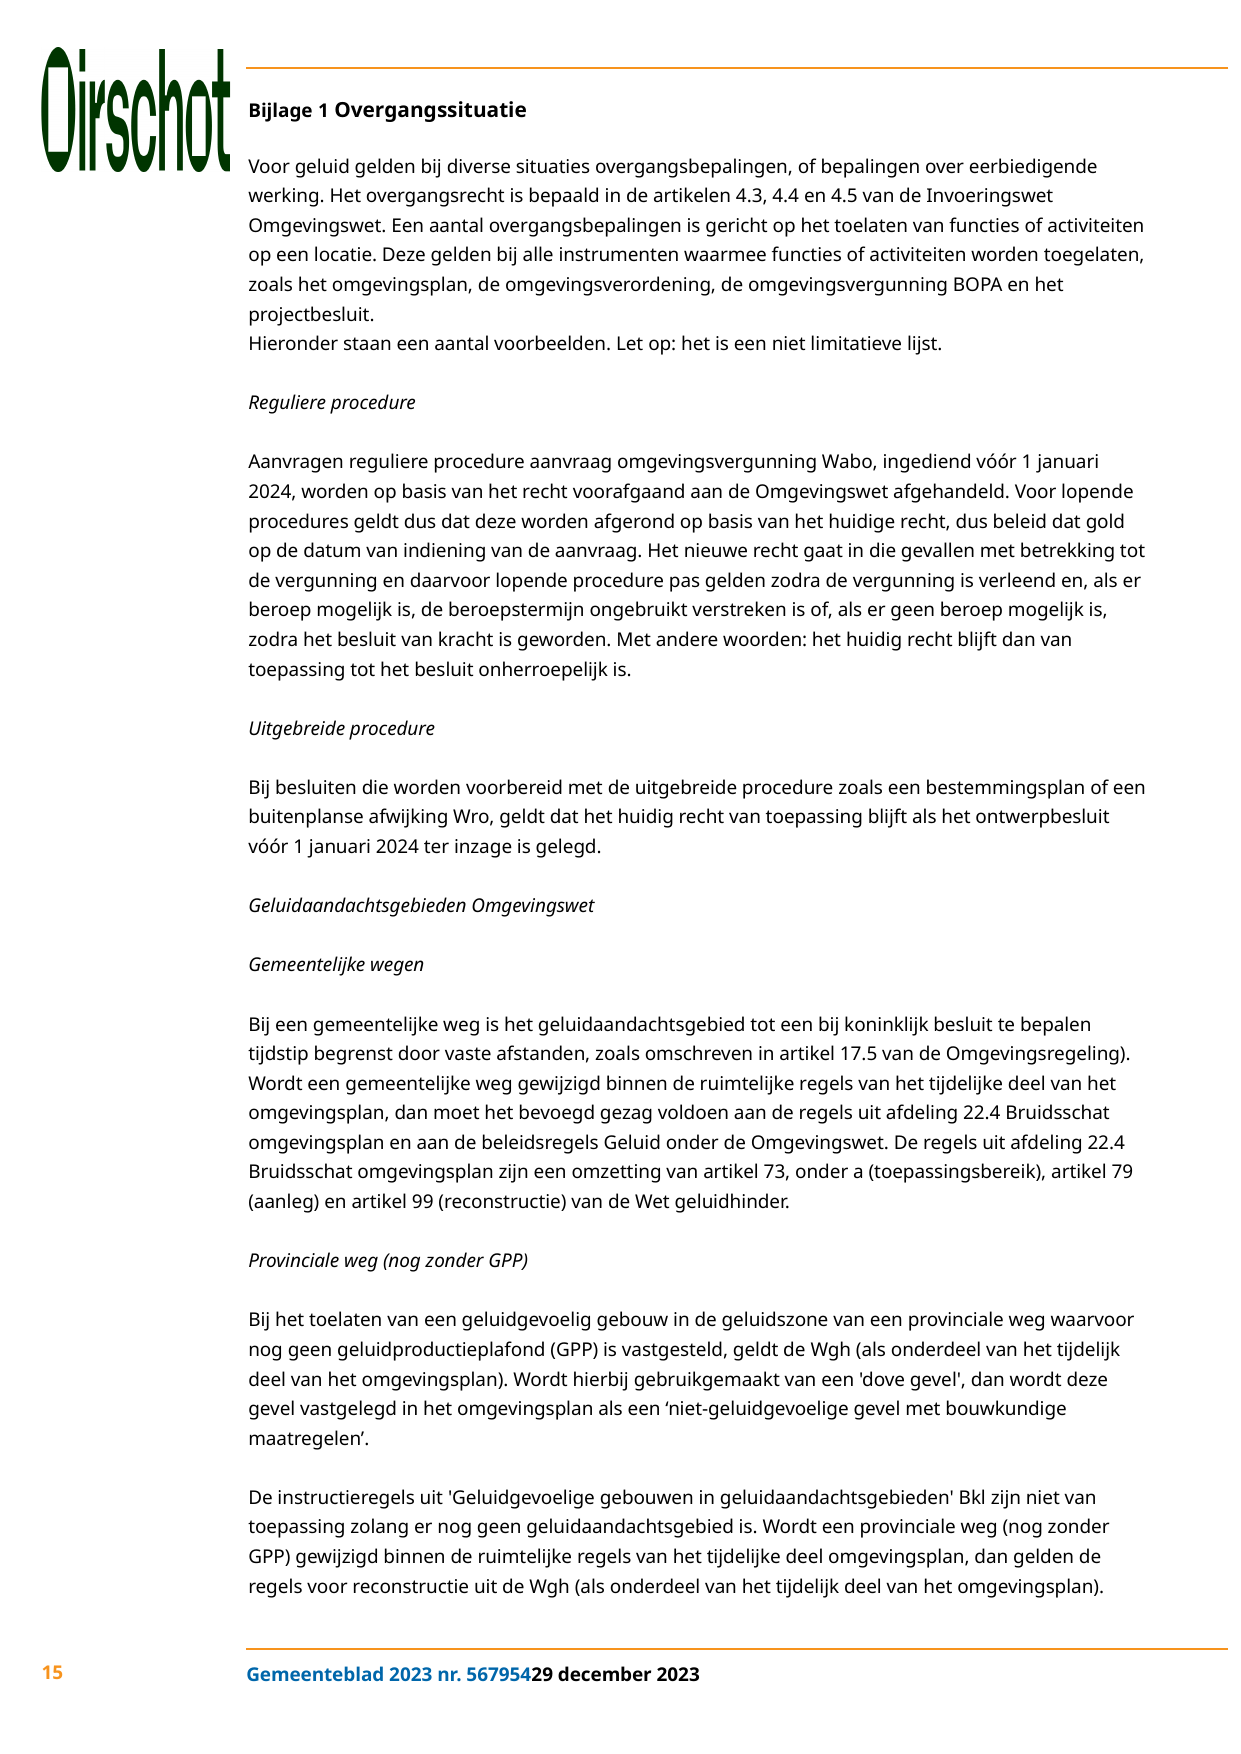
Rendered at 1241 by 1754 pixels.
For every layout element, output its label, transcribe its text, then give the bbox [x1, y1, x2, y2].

text Hieronder staan een aantal voorbeelden. Let op: het is een niet limitatieve lijst. [248, 330, 1152, 356]
text Bij een gemeentelijke weg is het geluidaandachtsgebied tot een bij koninklijk besluit te bepalen tijdstip begrenst door vaste afstanden, zoals omschreven in artikel 17.5 van de Omgevingsregeling). Wordt een gemeentelijke weg gewijzigd binnen de ruimtelijke regels van het tijdelijke deel van het omgevingsplan, dan moet het bevoegd gezag voldoen aan de regels uit afdeling 22.4 Bruidsschat omgevingsplan en aan de beleidsregels Geluid onder de Omgevingswet. De regels uit afdeling 22.4 Bruidsschat omgevingsplan zijn een omzetting van artikel 73, onder a (toepassingsbereik), artikel 79 (aanleg) en artikel 99 (reconstructie) van de Wet geluidhinder. [248, 1011, 1152, 1214]
text Geluidaandachtsgebieden Omgevingswet [248, 892, 1152, 918]
text De instructieregels uit 'Geluidgevoelige gebouwen in geluidaandachtsgebieden' Bkl zijn niet van toepassing zolang er nog geen geluidaandachtsgebied is. Wordt een provinciale weg (nog zonder GPP) gewijzigd binnen de ruimtelijke regels van het tijdelijke deel omgevingsplan, dan gelden de regels voor reconstructie uit de Wgh (als onderdeel van het tijdelijk deel van het omgevingsplan). [248, 1484, 1152, 1599]
text Bij het toelaten van een geluidgevoelig gebouw in de geluidszone van een provinciale weg waarvoor nog geen geluidproductieplafond (GPP) is vastgesteld, geldt de Wgh (als onderdeel van het tijdelijk deel van het omgevingsplan). Wordt hierbij gebruikgemaakt van een 'dove gevel', dan wordt deze gevel vastgelegd in het omgevingsplan als een ‘niet-geluidgevoelige gevel met bouwkundige maatregelen’. [248, 1307, 1152, 1451]
text Reguliere procedure [248, 389, 1152, 415]
text Gemeentelijke wegen [248, 952, 1152, 977]
text Provinciale weg (nog zonder GPP) [248, 1247, 1152, 1273]
text Uitgebreide procedure [248, 715, 1152, 741]
text Aanvragen reguliere procedure aanvraag omgevingsvergunning Wabo, ingediend vóór 1 januari 2024, worden op basis van het recht voorafgaand aan de Omgevingswet afgehandeld. Voor lopende procedures geldt dus dat deze worden afgerond op basis van het huidige recht, dus beleid dat gold op de datum van indiening van de aanvraag. Het nieuwe recht gaat in die gevallen met betrekking tot de vergunning en daarvoor lopende procedure pas gelden zodra de vergunning is verleend en, als er beroep mogelijk is, de beroepstermijn ongebruikt verstreken is of, als er geen beroep mogelijk is, zodra het besluit van kracht is geworden. Met andere woorden: het huidig recht blijft dan van toepassing tot het besluit onherroepelijk is. [248, 449, 1152, 682]
text Voor geluid gelden bij diverse situaties overgangsbepalingen, of bepalingen over eerbiedigende werking. Het overgangsrecht is bepaald in de artikelen 4.3, 4.4 en 4.5 van de Invoeringswet Omgevingswet. Een aantal overgangsbepalingen is gericht op het toelaten van functies of activiteiten op een locatie. Deze gelden bij alle instrumenten waarmee functies of activiteiten worden toegelaten, zoals het omgevingsplan, de omgevingsverordening, de omgevingsvergunning BOPA en het projectbesluit. [248, 153, 1152, 327]
text Bij besluiten die worden voorbereid met de uitgebreide procedure zoals een bestemmingsplan of een buitenplanse afwijking Wro, geldt dat het huidig recht van toepassing blijft als het ontwerpbesluit vóór 1 januari 2024 ter inzage is gelegd. [248, 774, 1152, 859]
picture [41, 47, 231, 172]
text Bijlage 1 Overgangssituatie [248, 95, 1152, 123]
